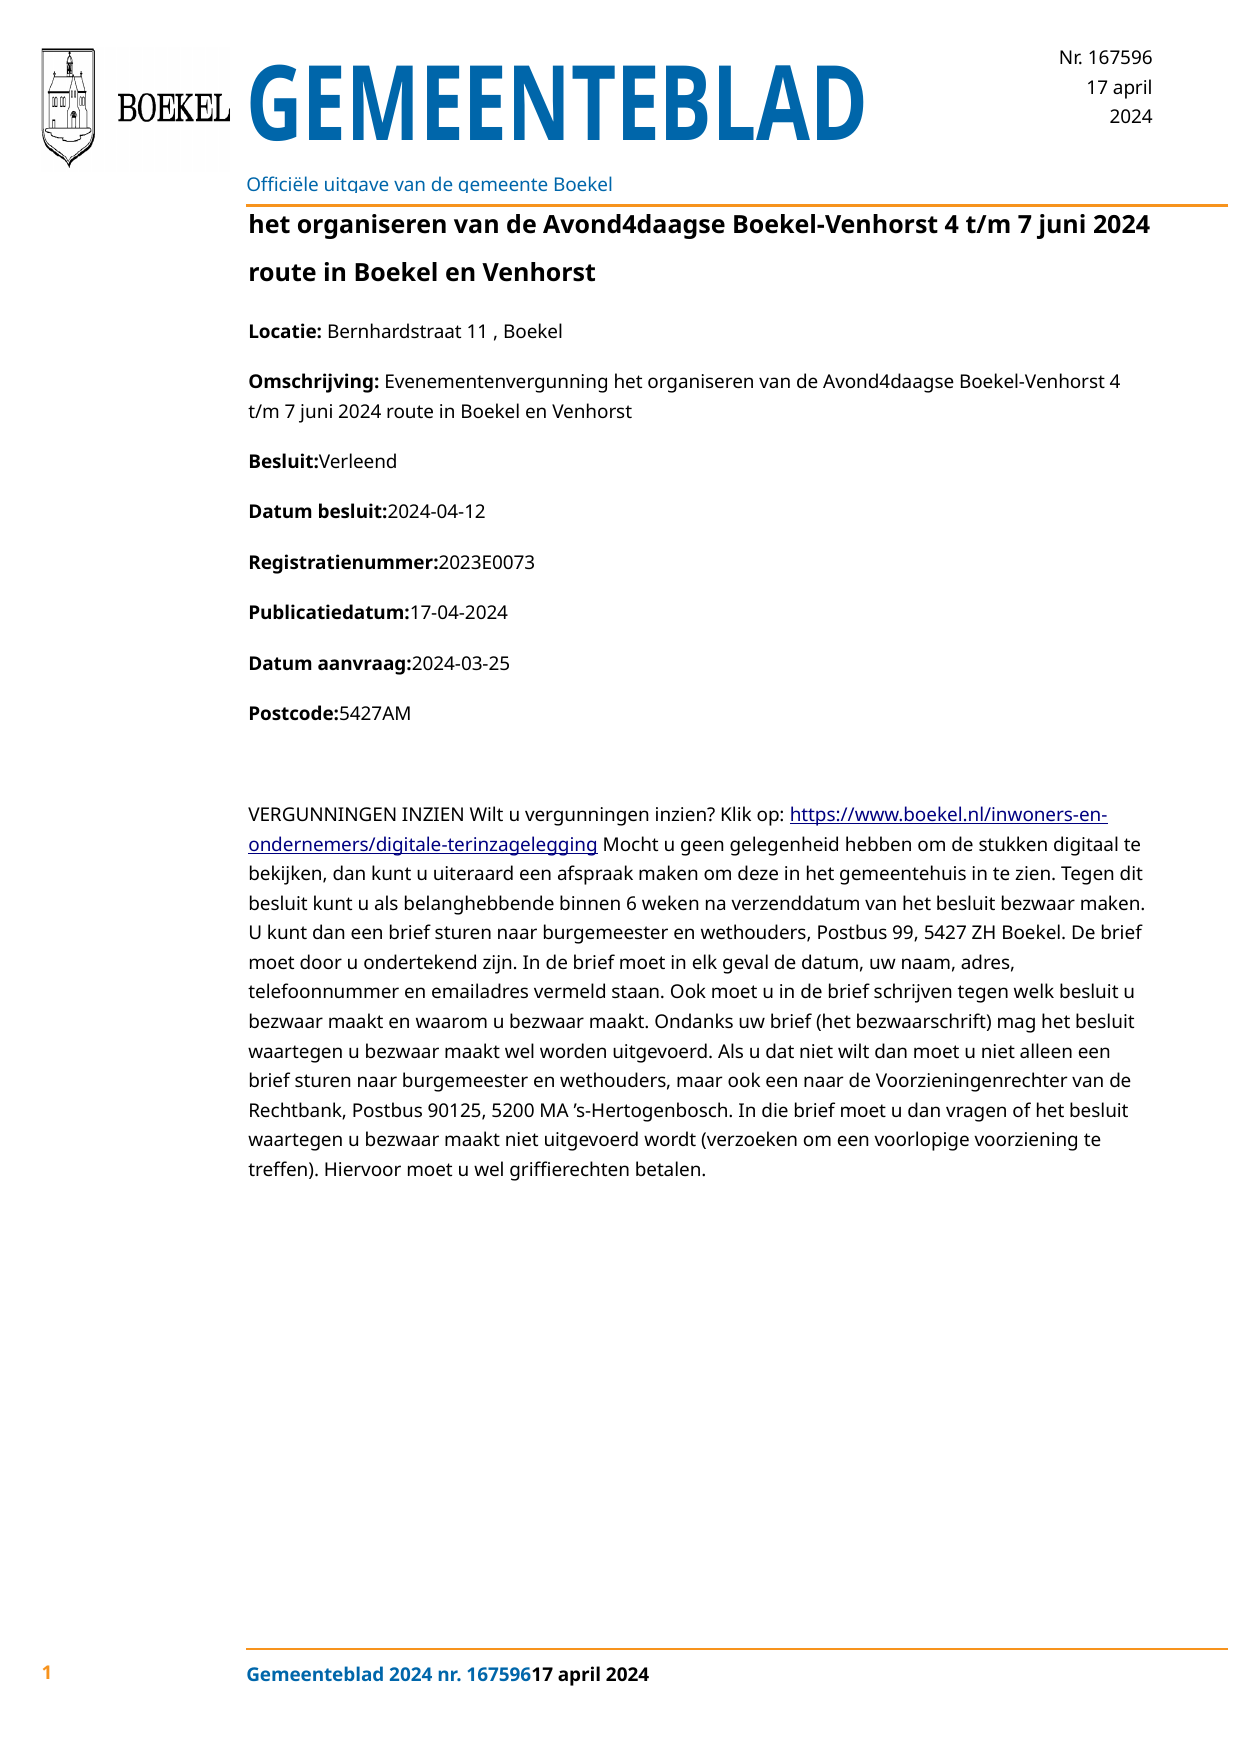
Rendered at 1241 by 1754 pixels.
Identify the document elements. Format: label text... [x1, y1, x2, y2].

text Datum aanvraag:2024-03-25 [248, 650, 1152, 676]
text VERGUNNINGEN INZIEN Wilt u vergunningen inzien? Klik op: https://www.boekel.nl/inwoners-en-ondernemers/digitale-terinzagelegging Mocht u geen gelegenheid hebben om de stukken digitaal te bekijken, dan kunt u uiteraard een afspraak maken om deze in het gemeentehuis in te zien. Tegen dit besluit kunt u als belanghebbende binnen 6 weken na verzenddatum van het besluit bezwaar maken. U kunt dan een brief sturen naar burgemeester en wethouders, Postbus 99, 5427 ZH Boekel. De brief moet door u ondertekend zijn. In de brief moet in elk geval de datum, uw naam, adres, telefoonnummer en emailadres vermeld staan. Ook moet u in de brief schrijven tegen welk besluit u bezwaar maakt en waarom u bezwaar maakt. Ondanks uw brief (het bezwaarschrift) mag het besluit waartegen u bezwaar maakt wel worden uitgevoerd. Als u dat niet wilt dan moet u niet alleen een brief sturen naar burgemeester en wethouders, maar ook een naar de Voorzieningenrechter van de Rechtbank, Postbus 90125, 5200 MA ’s-Hertogenbosch. In die brief moet u dan vragen of het besluit waartegen u bezwaar maakt niet uitgevoerd wordt (verzoeken om een voorlopige voorziening te treffen). Hiervoor moet u wel griffierechten betalen. [248, 801, 1152, 1182]
text Postcode:5427AM [248, 700, 1152, 726]
text het organiseren van de Avond4daagse Boekel-Venhorst 4 t/m 7 juni 2024 route in Boekel en Venhorst [248, 207, 1152, 288]
text Besluit:Verleend [248, 448, 1152, 474]
text Omschrijving: Evenementenvergunning het organiseren van de Avond4daagse Boekel-Venhorst 4 t/m 7 juni 2024 route in Boekel en Venhorst [248, 368, 1152, 424]
text Datum besluit:2024-04-12 [248, 499, 1152, 524]
text Registratienummer:2023E0073 [248, 549, 1152, 575]
text Publicatiedatum:17-04-2024 [248, 599, 1152, 625]
text Locatie: Bernhardstraat 11 , Boekel [248, 318, 1152, 344]
picture [41, 47, 231, 172]
